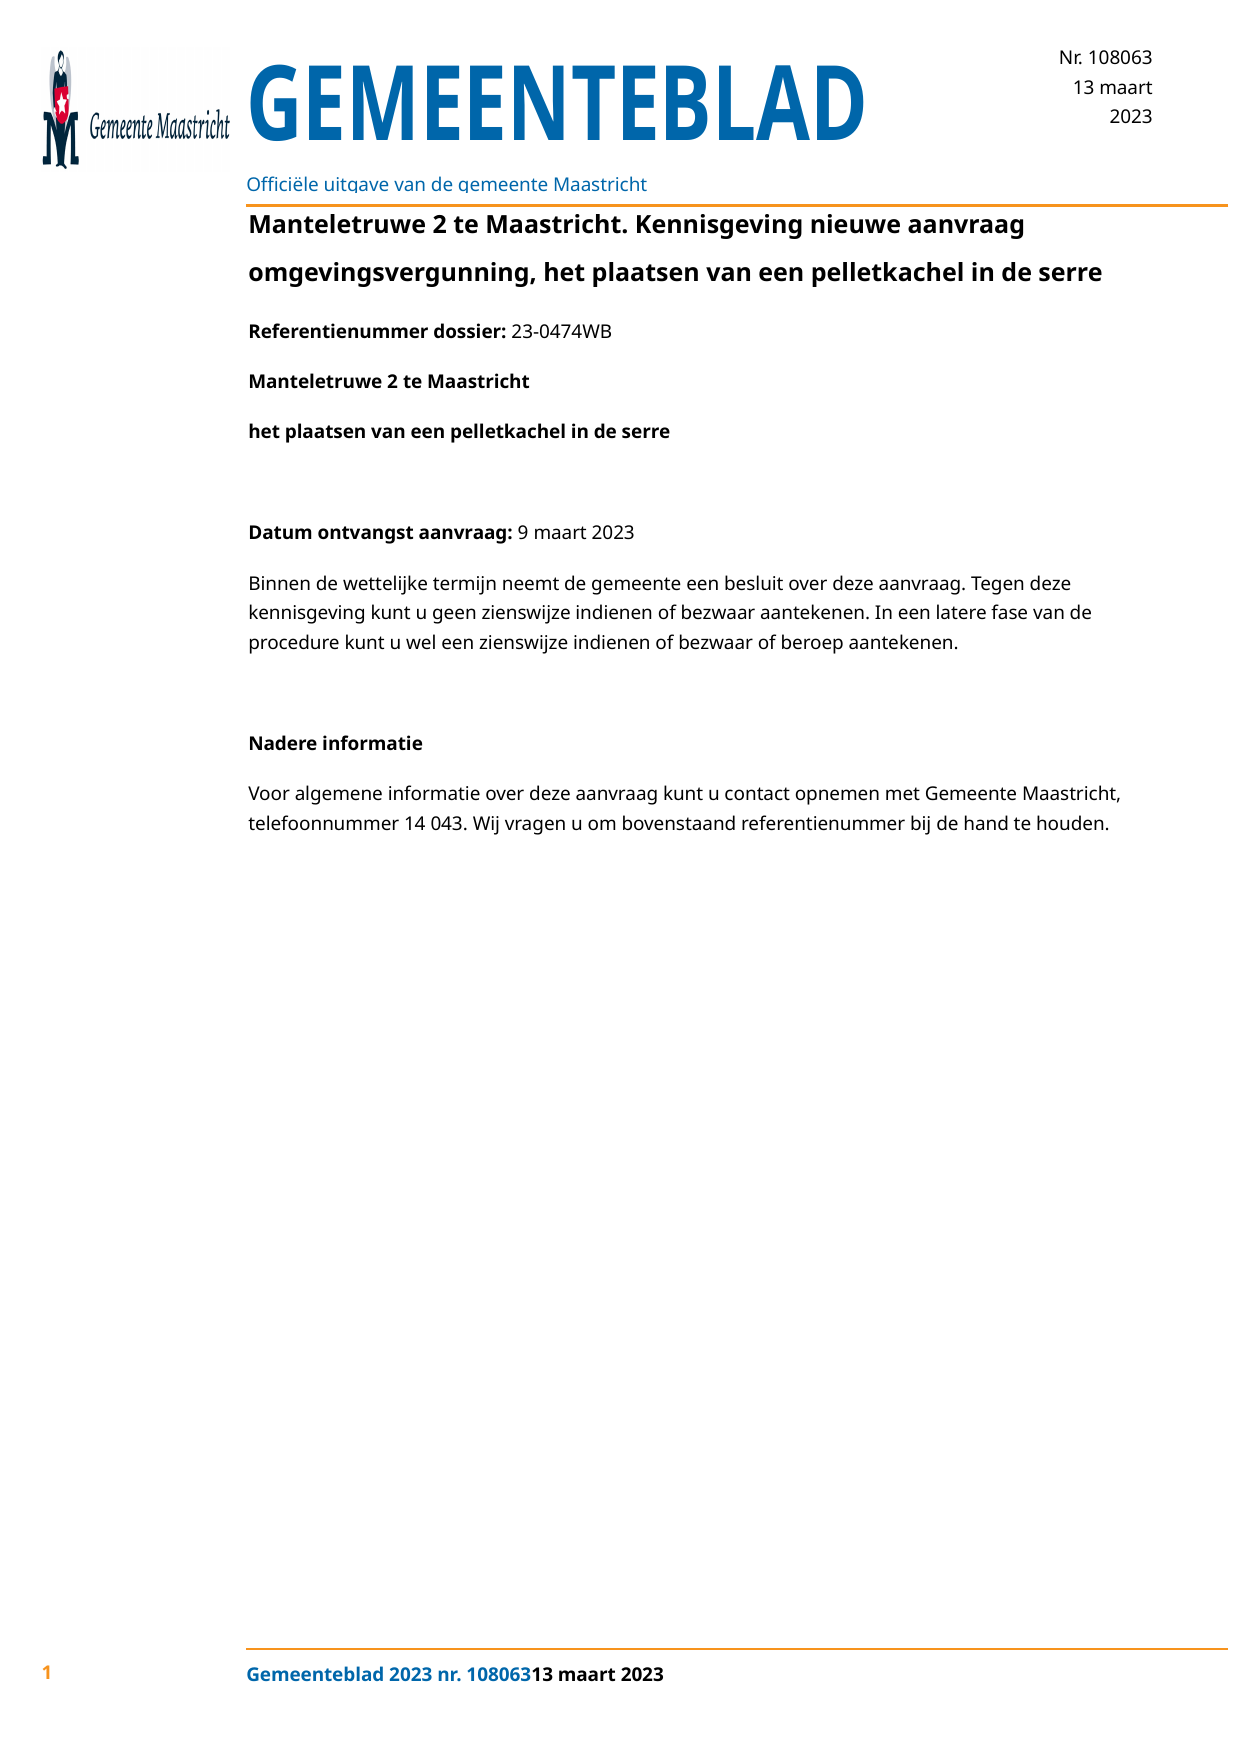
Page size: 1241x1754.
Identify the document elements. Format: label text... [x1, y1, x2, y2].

text het plaatsen van een pelletkachel in de serre [248, 419, 1152, 444]
text Manteletruwe 2 te Maastricht. Kennisgeving nieuwe aanvraag omgevingsvergunning, het plaatsen van een pelletkachel in de serre [248, 207, 1152, 288]
text Manteletruwe 2 te Maastricht [248, 368, 1152, 394]
picture [41, 47, 231, 172]
text Voor algemene informatie over deze aanvraag kunt u contact opnemen met Gemeente Maastricht, telefoonnummer 14 043. Wij vragen u om bovenstaand referentienummer bij de hand te houden. [248, 780, 1152, 836]
text Nadere informatie [248, 730, 1152, 756]
text Binnen de wettelijke termijn neemt de gemeente een besluit over deze aanvraag. Tegen deze kennisgeving kunt u geen zienswijze indienen of bezwaar aantekenen. In een latere fase van de procedure kunt u wel een zienswijze indienen of bezwaar of beroep aantekenen. [248, 570, 1152, 655]
text Referentienummer dossier: 23-0474WB [248, 318, 1152, 344]
text Datum ontvangst aanvraag: 9 maart 2023 [248, 519, 1152, 545]
